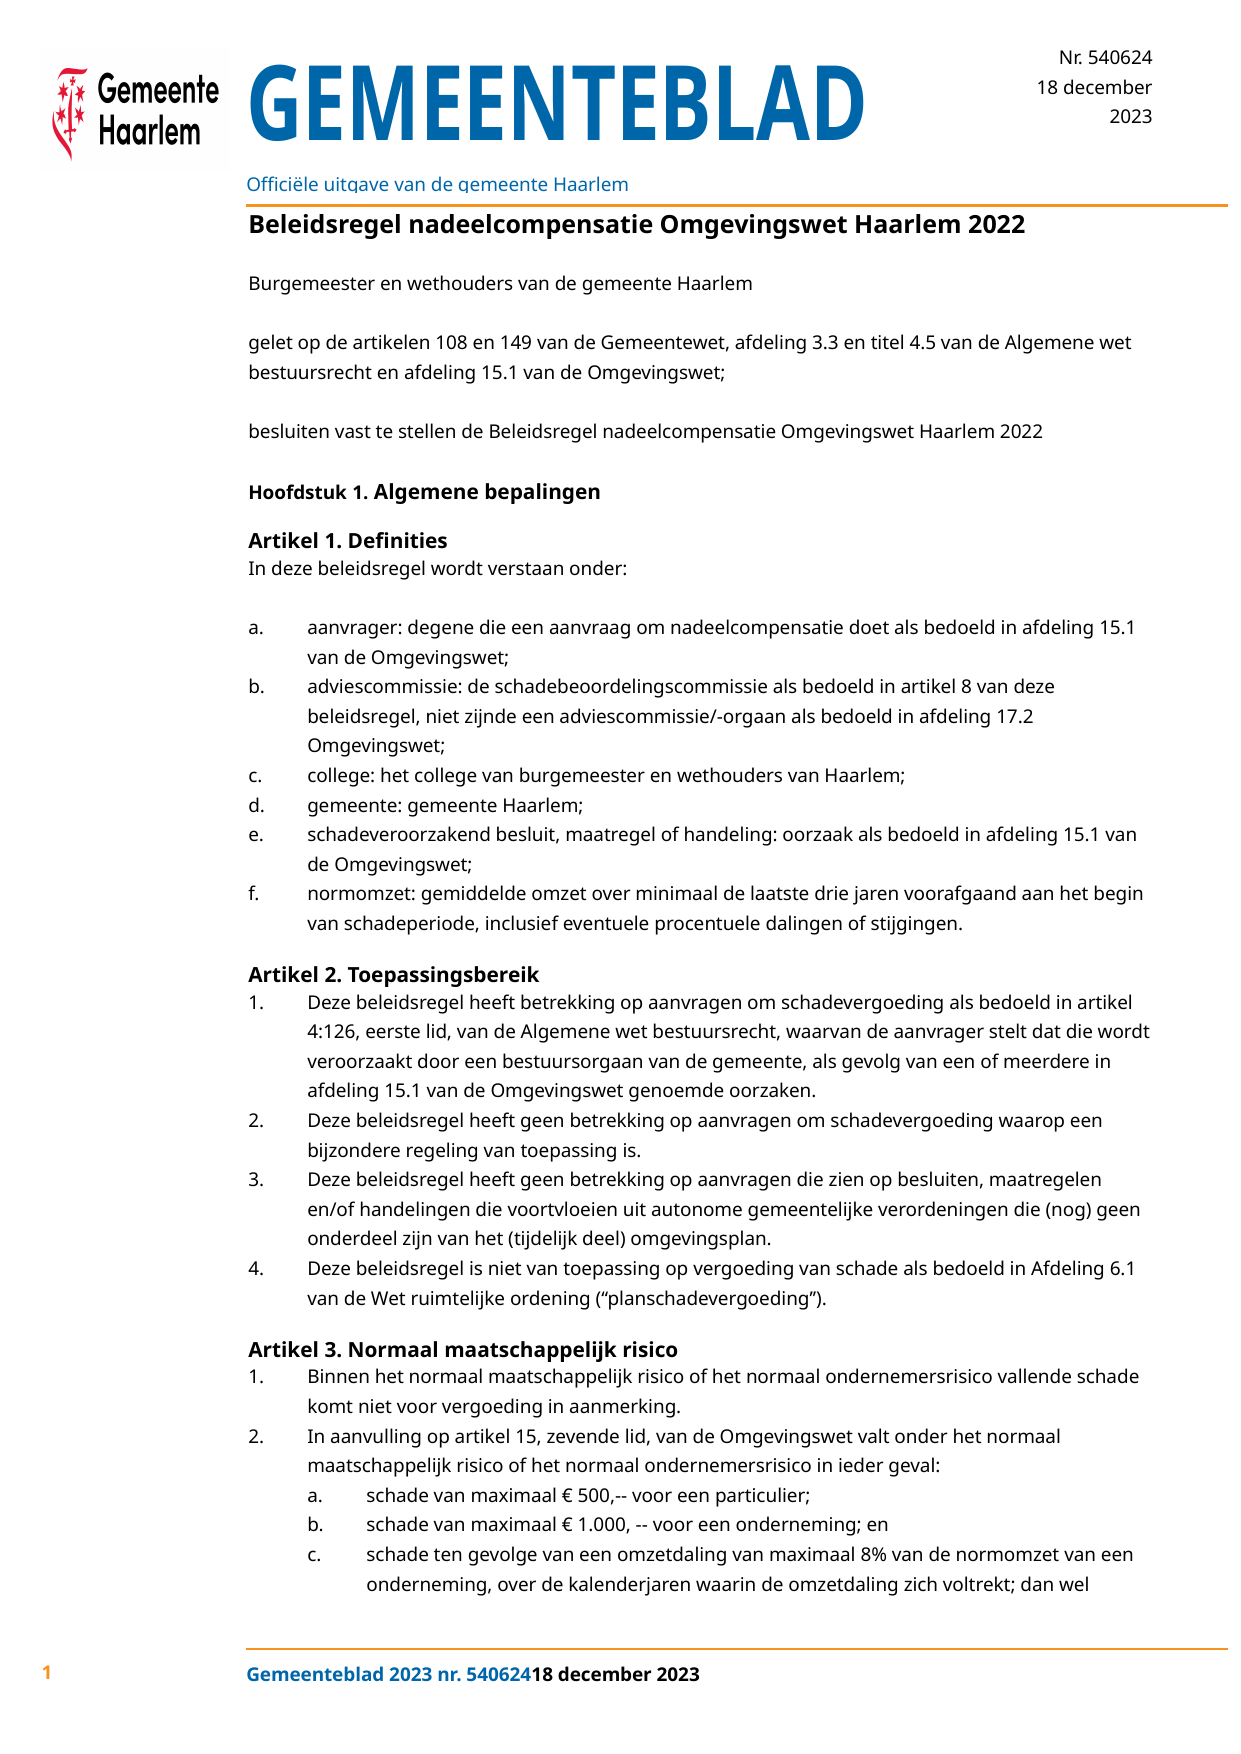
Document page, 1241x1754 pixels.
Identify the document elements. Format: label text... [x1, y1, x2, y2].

text gelet op de artikelen 108 en 149 van de Gemeentewet, afdeling 3.3 en titel 4.5 van de Algemene wet bestuursrecht en afdeling 15.1 van de Omgevingswet; [248, 329, 1152, 385]
list In aanvulling op artikel 15, zevende lid, van de Omgevingswet valt onder het normaal maatschappelijk risico of het normaal ondernemersrisico in ieder geval: [248, 1423, 1152, 1478]
picture [41, 47, 231, 172]
list Binnen het normaal maatschappelijk risico of het normaal ondernemersrisico vallende schade komt niet voor vergoeding in aanmerking. [248, 1364, 1152, 1419]
text Burgemeester en wethouders van de gemeente Haarlem [248, 270, 1152, 296]
text Artikel 1. Definities [248, 527, 1152, 555]
list gemeente: gemeente Haarlem; [248, 792, 1152, 817]
list Deze beleidsregel heeft geen betrekking op aanvragen om schadevergoeding waarop een bijzondere regeling van toepassing is. [248, 1107, 1152, 1163]
text Artikel 2. Toepassingsbereik [248, 961, 1152, 989]
list normomzet: gemiddelde omzet over minimaal de laatste drie jaren voorafgaand aan het begin van schadeperiode, inclusief eventuele procentuele dalingen of stijgingen. [248, 881, 1152, 936]
list adviescommissie: de schadebeoordelingscommissie als bedoeld in artikel 8 van deze beleidsregel, niet zijnde een adviescommissie/-orgaan als bedoeld in afdeling 17.2 Omgevingswet; [248, 673, 1152, 758]
list schade van maximaal € 500,-- voor een particulier; [307, 1482, 1152, 1508]
list college: het college van burgemeester en wethouders van Haarlem; [248, 762, 1152, 788]
text Beleidsregel nadeelcompensatie Omgevingswet Haarlem 2022 [248, 207, 1152, 241]
list Deze beleidsregel heeft betrekking op aanvragen om schadevergoeding als bedoeld in artikel 4:126, eerste lid, van de Algemene wet bestuursrecht, waarvan de aanvrager stelt dat die wordt veroorzaakt door een bestuursorgaan van de gemeente, als gevolg van een of meerdere in afdeling 15.1 van de Omgevingswet genoemde oorzaken. [248, 989, 1152, 1103]
list schade van maximaal € 1.000, -- voor een onderneming; en [307, 1512, 1152, 1537]
list schadeveroorzakend besluit, maatregel of handeling: oorzaak als bedoeld in afdeling 15.1 van de Omgevingswet; [248, 821, 1152, 877]
list schade ten gevolge van een omzetdaling van maximaal 8% van de normomzet van een onderneming, over de kalenderjaren waarin de omzetdaling zich voltrekt; dan wel [307, 1541, 1152, 1596]
list aanvrager: degene die een aanvraag om nadeelcompensatie doet als bedoeld in afdeling 15.1 van de Omgevingswet; [248, 614, 1152, 669]
text In deze beleidsregel wordt verstaan onder: [248, 555, 1152, 581]
text Hoofdstuk 1. Algemene bepalingen [248, 477, 1152, 506]
list Deze beleidsregel is niet van toepassing op vergoeding van schade als bedoeld in Afdeling 6.1 van de Wet ruimtelijke ordening (“planschadevergoeding’’). [248, 1255, 1152, 1311]
text besluiten vast te stellen de Beleidsregel nadeelcompensatie Omgevingswet Haarlem 2022 [248, 418, 1152, 444]
list Deze beleidsregel heeft geen betrekking op aanvragen die zien op besluiten, maatregelen en/of handelingen die voortvloeien uit autonome gemeentelijke verordeningen die (nog) geen onderdeel zijn van het (tijdelijk deel) omgevingsplan. [248, 1166, 1152, 1251]
text Artikel 3. Normaal maatschappelijk risico [248, 1335, 1152, 1364]
